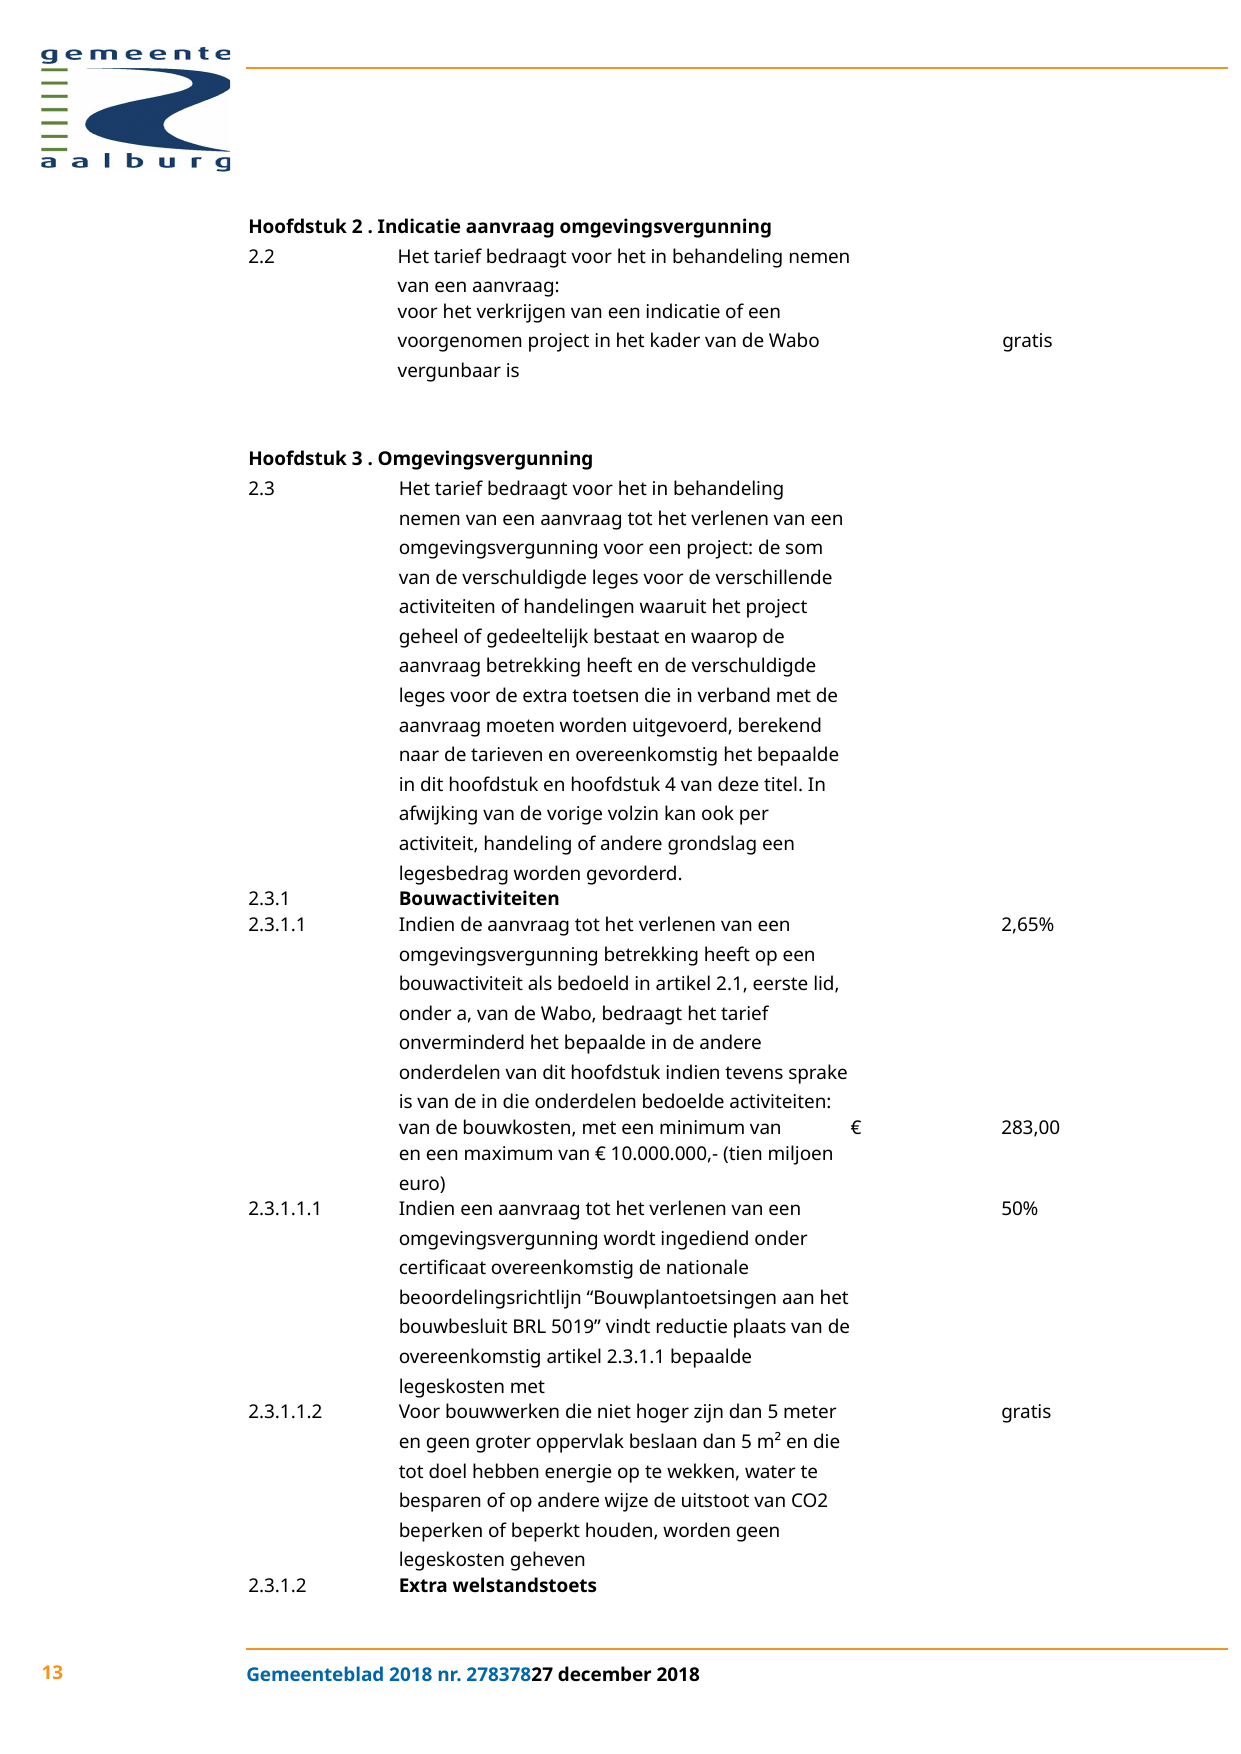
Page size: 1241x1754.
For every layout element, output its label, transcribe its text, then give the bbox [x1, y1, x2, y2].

table_header 2.3 [248, 475, 398, 885]
table_cell [853, 298, 1002, 383]
table_cell 2.3.1.1.2 [248, 1399, 398, 1572]
table_cell [850, 1140, 1001, 1195]
table_cell Bouwactiviteiten [399, 885, 850, 911]
picture [41, 47, 231, 172]
table_cell [1001, 885, 1152, 911]
table_cell [850, 1195, 1001, 1399]
table_cell 50% [1001, 1195, 1152, 1399]
table_cell [248, 1114, 398, 1140]
table_cell Indien een aanvraag tot het verlenen van een omgevingsvergunning wordt ingediend onder certificaat overeenkomstig de nationale beoordelingsrichtlijn “Bouwplantoetsingen aan het bouwbesluit BRL 5019” vindt reductie plaats van de overeenkomstig artikel 2.3.1.1 bepaalde legeskosten met [399, 1195, 850, 1399]
table_cell [850, 1572, 1001, 1598]
table_cell gratis [1001, 1399, 1152, 1572]
table_header [850, 475, 1001, 885]
table_cell voor het verkrijgen van een indicatie of een voorgenomen project in het kader van de Wabo vergunbaar is [398, 298, 852, 383]
table_cell [248, 1140, 398, 1195]
table_cell 283,00 [1001, 1114, 1152, 1140]
table_cell [248, 298, 397, 383]
table_header [853, 243, 1002, 298]
table_cell € [850, 1114, 1001, 1140]
table_cell [850, 911, 1001, 1114]
text Hoofdstuk 3 . Omgevingsvergunning [248, 445, 1152, 471]
table_header [1001, 475, 1152, 885]
text Hoofdstuk 2 . Indicatie aanvraag omgevingsvergunning [248, 213, 1152, 239]
table_cell 2.3.1.1 [248, 911, 398, 1114]
table_header 2.2 [248, 243, 397, 298]
table_cell gratis [1002, 298, 1152, 383]
table_cell [1001, 1572, 1152, 1598]
table_cell 2.3.1.2 [248, 1572, 398, 1598]
table_cell en een maximum van € 10.000.000,- (tien miljoen euro) [399, 1140, 850, 1195]
table_cell Extra welstandstoets [399, 1572, 850, 1598]
table_header Het tarief bedraagt voor het in behandeling nemen van een aanvraag: [398, 243, 852, 298]
table_header Het tarief bedraagt voor het in behandeling nemen van een aanvraag tot het verlenen van een omgevingsvergunning voor een project: de som van de verschuldigde leges voor de verschillende activiteiten of handelingen waaruit het project geheel of gedeeltelijk bestaat en waarop de aanvraag betrekking heeft en de verschuldigde leges voor de extra toetsen die in verband met de aanvraag moeten worden uitgevoerd, berekend naar de tarieven en overeenkomstig het bepaalde in dit hoofdstuk en hoofdstuk 4 van deze titel. In afwijking van de vorige volzin kan ook per activiteit, handeling of andere grondslag een legesbedrag worden gevorderd. [399, 475, 850, 885]
table_cell Indien de aanvraag tot het verlenen van een omgevingsvergunning betrekking heeft op een bouwactiviteit als bedoeld in artikel 2.1, eerste lid, onder a, van de Wabo, bedraagt het tarief onverminderd het bepaalde in de andere onderdelen van dit hoofdstuk indien tevens sprake is van de in die onderdelen bedoelde activiteiten: [399, 911, 850, 1114]
table_cell 2,65% [1001, 911, 1152, 1114]
table_cell 2.3.1 [248, 885, 398, 911]
table_cell [850, 1399, 1001, 1572]
table_cell Voor bouwwerken die niet hoger zijn dan 5 meter en geen groter oppervlak beslaan dan 5 m² en die tot doel hebben energie op te wekken, water te besparen of op andere wijze de uitstoot van CO2 beperken of beperkt houden, worden geen legeskosten geheven [399, 1399, 850, 1572]
table_cell [1001, 1140, 1152, 1195]
table_cell van de bouwkosten, met een minimum van [399, 1114, 850, 1140]
table_cell [850, 885, 1001, 911]
table_header [1002, 243, 1152, 298]
table_cell 2.3.1.1.1 [248, 1195, 398, 1399]
